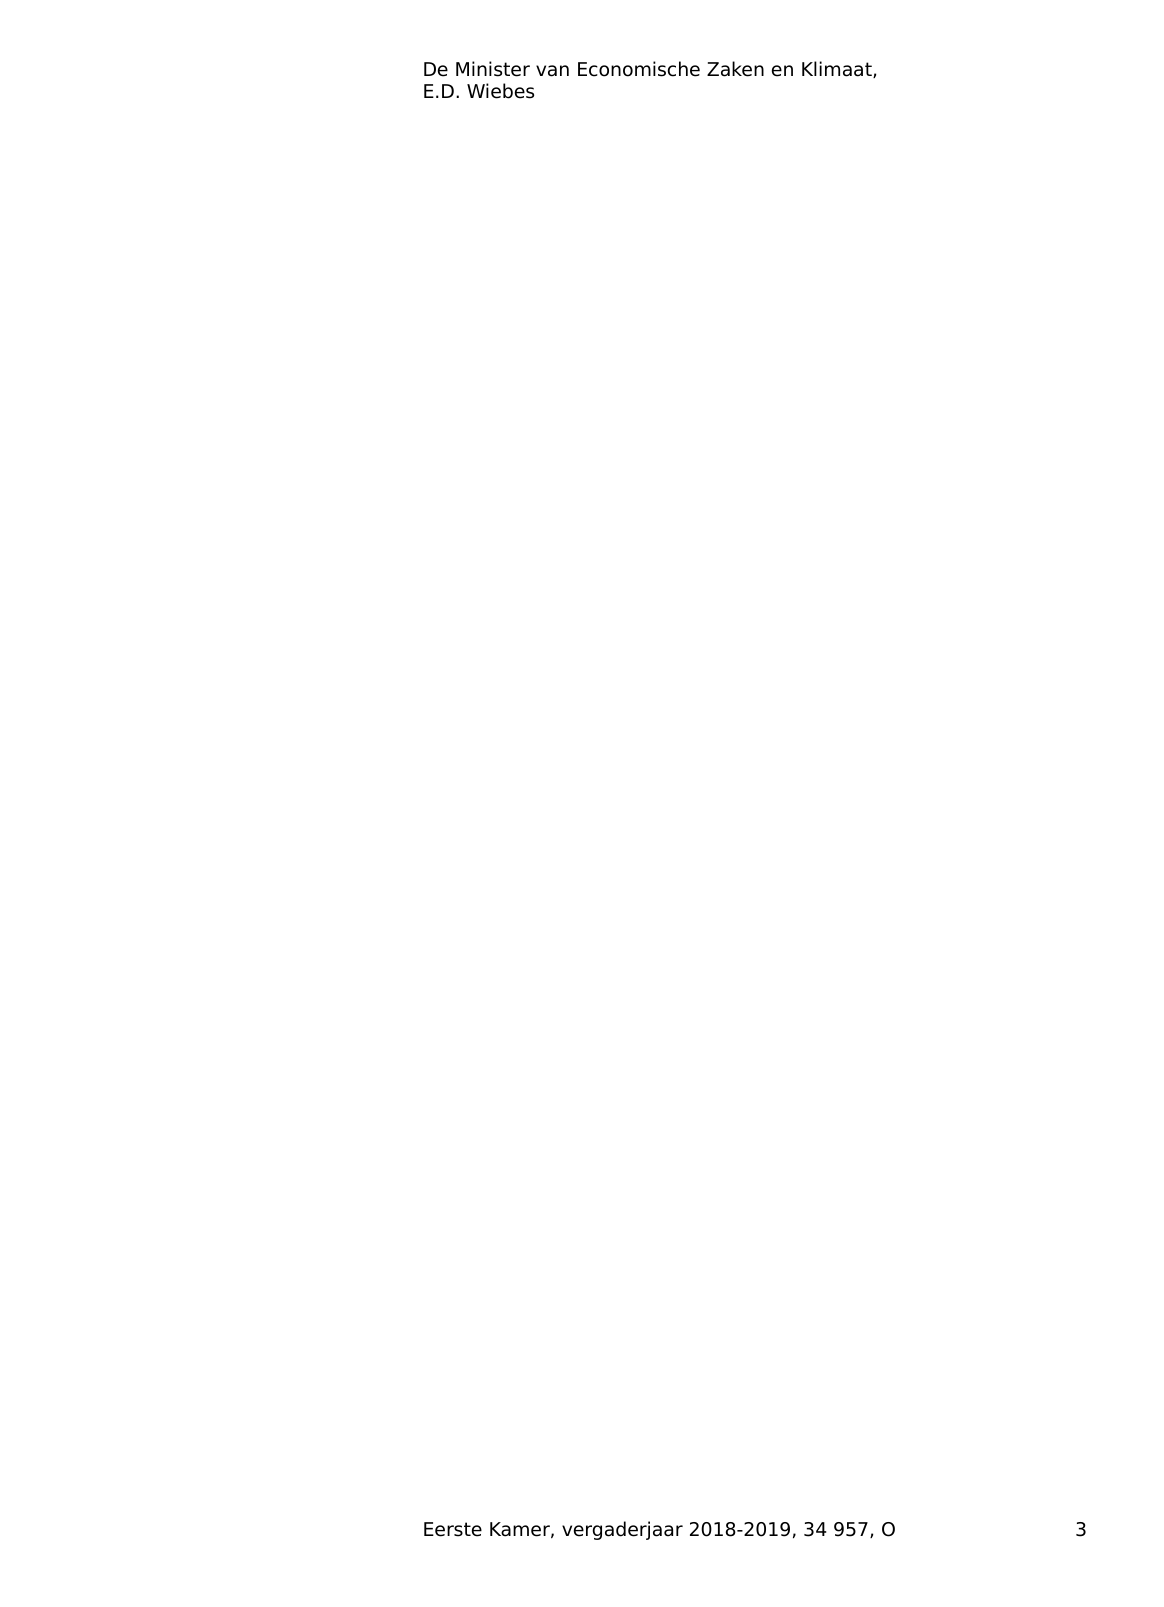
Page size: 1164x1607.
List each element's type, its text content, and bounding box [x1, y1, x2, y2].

text De Minister van Economische Zaken en Klimaat, E.D. Wiebes [422, 59, 1087, 103]
